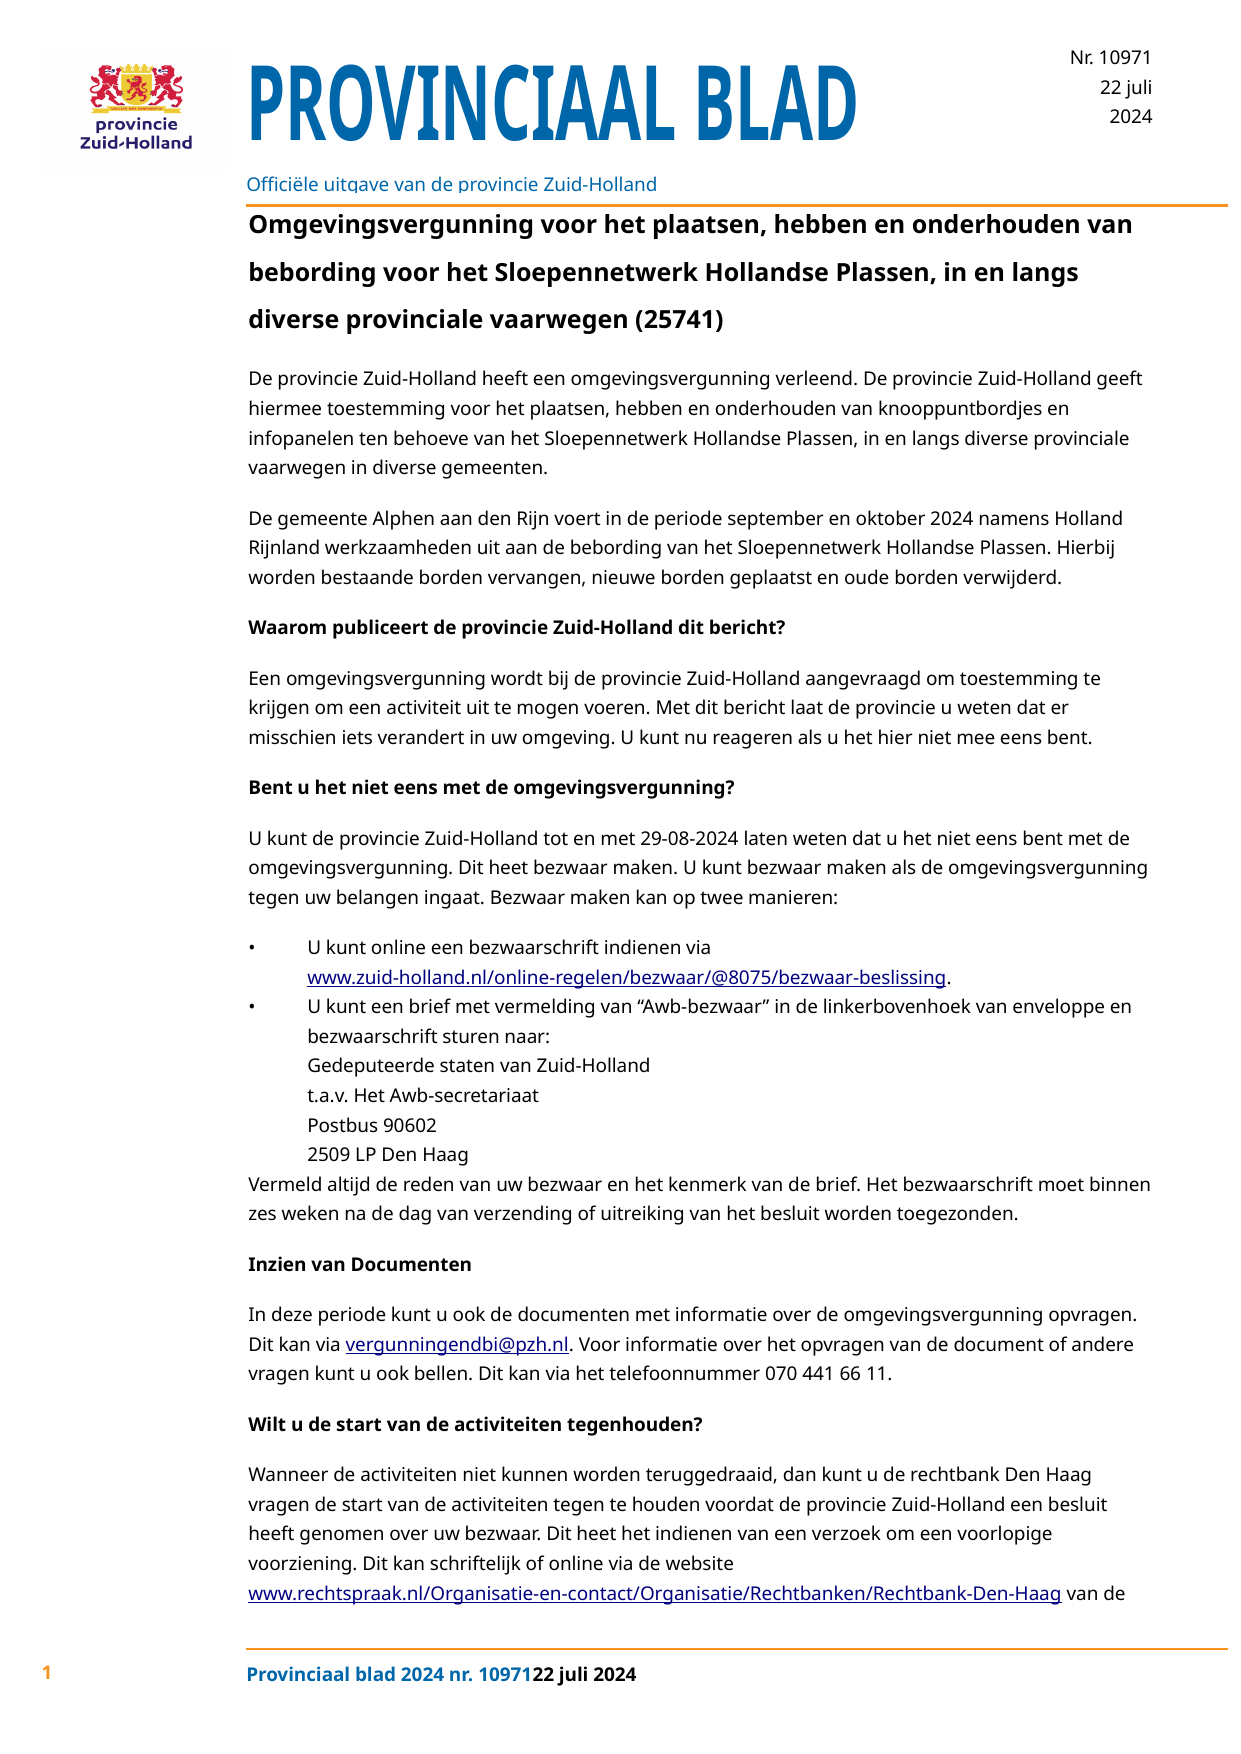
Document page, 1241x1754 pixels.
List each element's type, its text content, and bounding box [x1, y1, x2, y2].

list Postbus 90602 [248, 1112, 1152, 1137]
text Omgevingsvergunning voor het plaatsen, hebben en onderhouden van bebording voor het Sloepennetwerk Hollandse Plassen, in en langs diverse provinciale vaarwegen (25741) [248, 207, 1152, 336]
text Bent u het niet eens met de omgevingsvergunning? [248, 774, 1152, 800]
text De provincie Zuid-Holland heeft een omgevingsvergunning verleend. De provincie Zuid-Holland geeft hiermee toestemming voor het plaatsen, hebben en onderhouden van knooppuntbordjes en infopanelen ten behoeve van het Sloepennetwerk Hollandse Plassen, in en langs diverse provinciale vaarwegen in diverse gemeenten. [248, 366, 1152, 480]
text Wanneer de activiteiten niet kunnen worden teruggedraaid, dan kunt u de rechtbank Den Haag vragen de start van de activiteiten tegen te houden voordat de provincie Zuid-Holland een besluit heeft genomen over uw bezwaar. Dit heet het indienen van een verzoek om een voorlopige voorziening. Dit kan schriftelijk of online via de website www.rechtspraak.nl/Organisatie-en-contact/Organisatie/Rechtbanken/Rechtbank-Den-Haag van de [248, 1461, 1152, 1605]
text In deze periode kunt u ook de documenten met informatie over de omgevingsvergunning opvragen. Dit kan via vergunningendbi@pzh.nl. Voor informatie over het opvragen van de document of andere vragen kunt u ook bellen. Dit kan via het telefoonnummer 070 441 66 11. [248, 1301, 1152, 1386]
list U kunt een brief met vermelding van “Awb-bezwaar” in de linkerbovenhoek van enveloppe en bezwaarschrift sturen naar: [248, 993, 1152, 1049]
text De gemeente Alphen aan den Rijn voert in de periode september en oktober 2024 namens Holland Rijnland werkzaamheden uit aan de bebording van het Sloepennetwerk Hollandse Plassen. Hierbij worden bestaande borden vervangen, nieuwe borden geplaatst en oude borden verwijderd. [248, 505, 1152, 589]
text Waarom publiceert de provincie Zuid-Holland dit bericht? [248, 614, 1152, 640]
text Vermeld altijd de reden van uw bezwaar en het kenmerk van de brief. Het bezwaarschrift moet binnen zes weken na de dag van verzending of uitreiking van het besluit worden toegezonden. [248, 1171, 1152, 1226]
text U kunt de provincie Zuid-Holland tot en met 29-08-2024 laten weten dat u het niet eens bent met de omgevingsvergunning. Dit heet bezwaar maken. U kunt bezwaar maken als de omgevingsvergunning tegen uw belangen ingaat. Bezwaar maken kan op twee manieren: [248, 825, 1152, 909]
picture [41, 47, 231, 172]
text Inzien van Documenten [248, 1251, 1152, 1277]
text Een omgevingsvergunning wordt bij de provincie Zuid-Holland aangevraagd om toestemming te krijgen om een activiteit uit te mogen voeren. Met dit bericht laat de provincie u weten dat er misschien iets verandert in uw omgeving. U kunt nu reageren als u het hier niet mee eens bent. [248, 665, 1152, 749]
list Gedeputeerde staten van Zuid-Holland [248, 1053, 1152, 1078]
list t.a.v. Het Awb-secretariaat [248, 1082, 1152, 1108]
text Wilt u de start van de activiteiten tegenhouden? [248, 1411, 1152, 1437]
list U kunt online een bezwaarschrift indienen via www.zuid-holland.nl/online-regelen/bezwaar/@8075/bezwaar-beslissing. [248, 934, 1152, 989]
list 2509 LP Den Haag [248, 1141, 1152, 1167]
